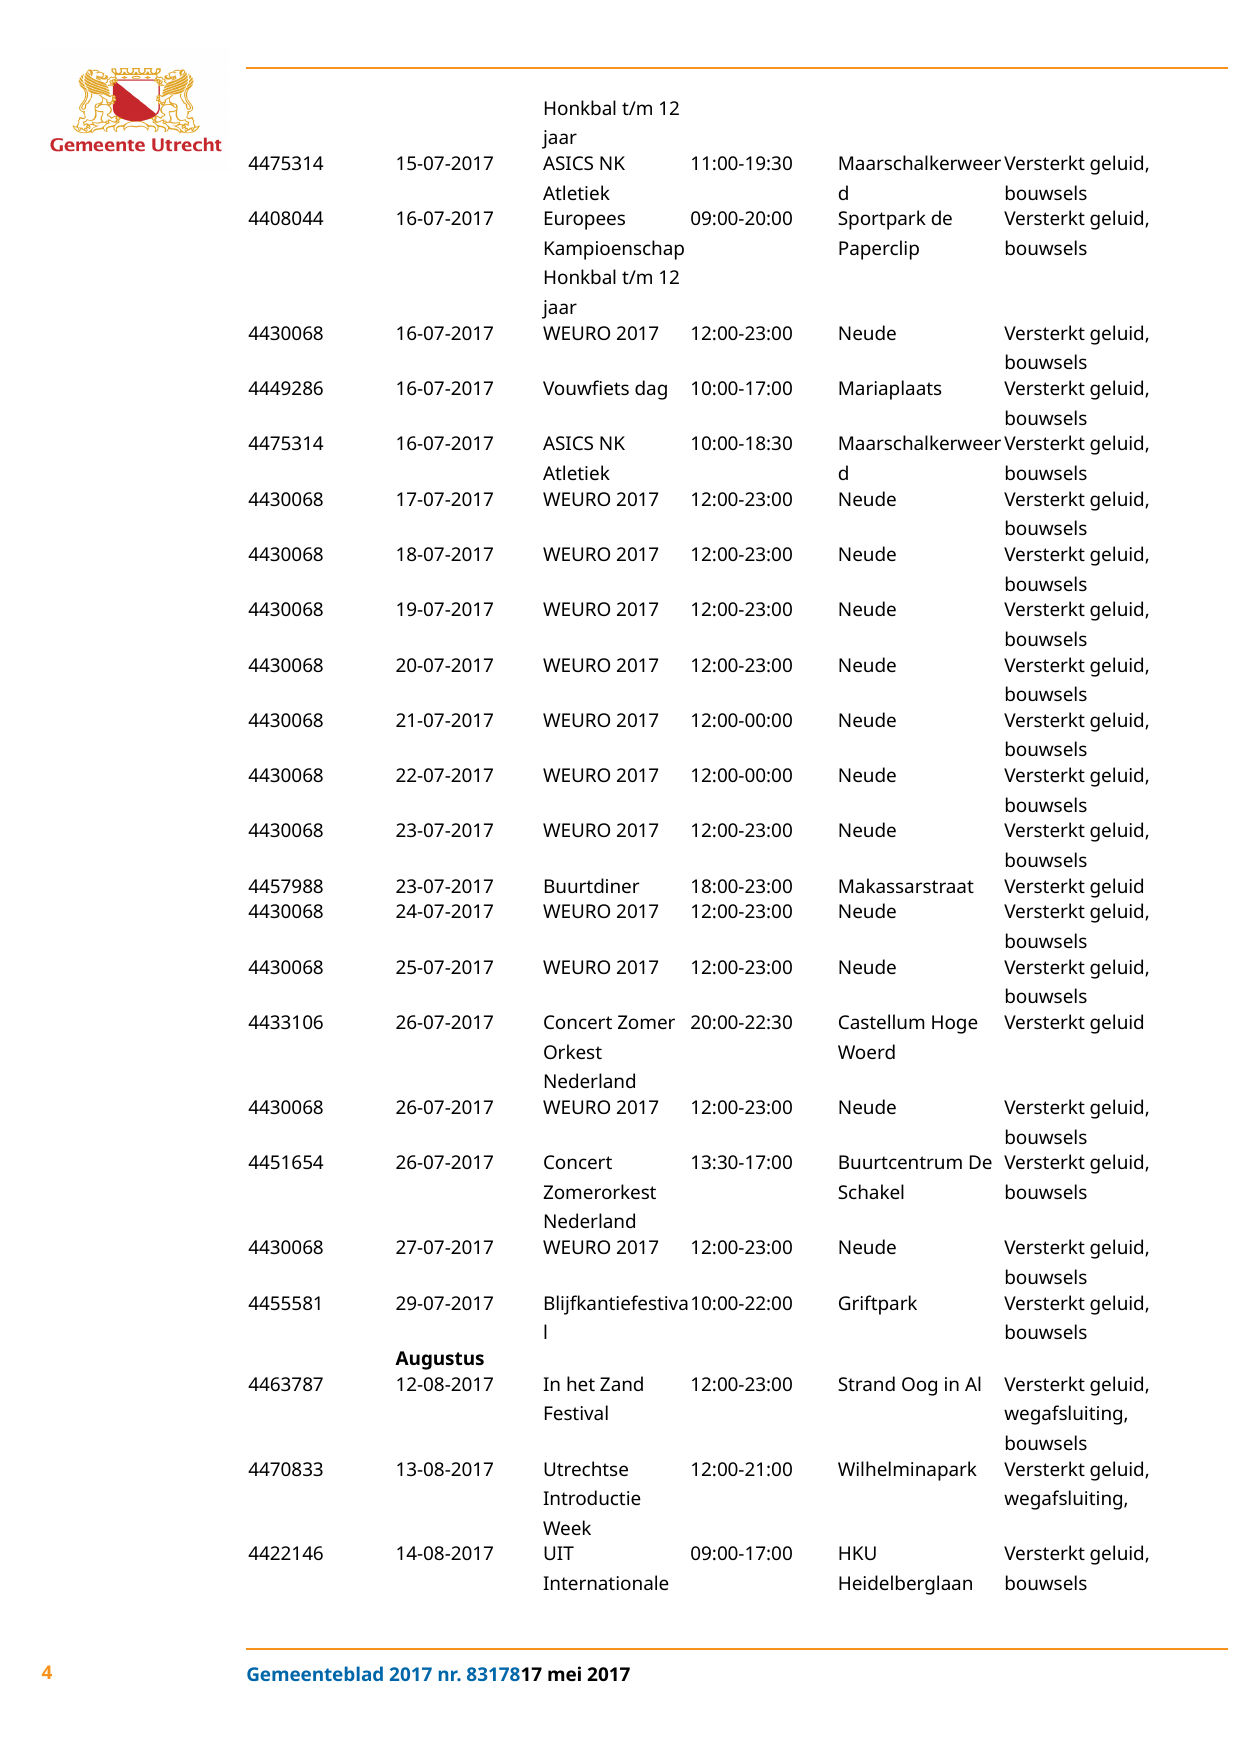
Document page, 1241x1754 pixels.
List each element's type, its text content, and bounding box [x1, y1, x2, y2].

table_cell WEURO 2017 [543, 320, 690, 375]
table_cell 12:00-23:00 [690, 652, 838, 707]
table_cell [690, 95, 838, 150]
table_cell 27-07-2017 [395, 1235, 543, 1290]
table_cell 4449286 [248, 375, 395, 431]
table_cell 10:00-22:00 [690, 1290, 838, 1345]
table_cell 4475314 [248, 431, 395, 486]
table_cell 4430068 [248, 541, 395, 596]
table_cell 12:00-21:00 [690, 1456, 838, 1541]
table_cell 4455581 [248, 1290, 395, 1345]
table_cell 12:00-23:00 [690, 541, 838, 596]
table_cell 4422146 [248, 1541, 395, 1596]
table_cell Neude [838, 763, 1004, 818]
table_cell Versterkt geluid, bouwsels [1004, 954, 1152, 1009]
table_cell Versterkt geluid, bouwsels [1004, 763, 1152, 818]
table_cell 4430068 [248, 1094, 395, 1149]
table_cell 16-07-2017 [395, 375, 543, 431]
table_cell Europees Kampioenschap Honkbal t/m 12 jaar [543, 205, 690, 320]
table_cell Versterkt geluid [1004, 1009, 1152, 1094]
table_cell 12:00-00:00 [690, 707, 838, 762]
table_cell Versterkt geluid, bouwsels [1004, 1094, 1152, 1149]
table_cell Neude [838, 652, 1004, 707]
table_cell 24-07-2017 [395, 899, 543, 954]
table_cell 13:30-17:00 [690, 1150, 838, 1234]
table_cell Maarschalkerweerd [838, 431, 1004, 486]
table_cell ASICS NK Atletiek [543, 431, 690, 486]
table_cell 23-07-2017 [395, 818, 543, 873]
table_cell Neude [838, 899, 1004, 954]
table_cell Honkbal t/m 12 jaar [543, 95, 690, 150]
table_cell 29-07-2017 [395, 1290, 543, 1345]
table_cell [1004, 1345, 1152, 1371]
table_cell WEURO 2017 [543, 818, 690, 873]
table_cell 21-07-2017 [395, 707, 543, 762]
table_cell WEURO 2017 [543, 1094, 690, 1149]
table_cell Maarschalkerweerd [838, 150, 1004, 205]
table_cell 4430068 [248, 707, 395, 762]
table_cell 22-07-2017 [395, 763, 543, 818]
table_cell Augustus [395, 1345, 543, 1371]
table_cell Neude [838, 1235, 1004, 1290]
table_cell [248, 95, 395, 150]
table_cell 20-07-2017 [395, 652, 543, 707]
table_cell Blijfkantiefestival [543, 1290, 690, 1345]
table_cell WEURO 2017 [543, 1235, 690, 1290]
table_cell UIT Internationale [543, 1541, 690, 1596]
table_cell 18:00-23:00 [690, 873, 838, 899]
table_cell 09:00-17:00 [690, 1541, 838, 1596]
table_cell [248, 1345, 395, 1371]
table_cell Neude [838, 707, 1004, 762]
table_cell Sportpark de Paperclip [838, 205, 1004, 320]
table_cell Neude [838, 818, 1004, 873]
table_cell Griftpark [838, 1290, 1004, 1345]
table_cell Vouwfiets dag [543, 375, 690, 431]
table_cell WEURO 2017 [543, 596, 690, 652]
table_cell 26-07-2017 [395, 1094, 543, 1149]
table_cell Versterkt geluid, bouwsels [1004, 1541, 1152, 1596]
table_cell WEURO 2017 [543, 652, 690, 707]
table_cell 25-07-2017 [395, 954, 543, 1009]
table_cell 12:00-23:00 [690, 486, 838, 541]
table_cell 12:00-23:00 [690, 899, 838, 954]
table_cell WEURO 2017 [543, 486, 690, 541]
table_cell Versterkt geluid, bouwsels [1004, 1235, 1152, 1290]
table_cell 14-08-2017 [395, 1541, 543, 1596]
table_cell Castellum Hoge Woerd [838, 1009, 1004, 1094]
table_cell 10:00-18:30 [690, 431, 838, 486]
table_cell Neude [838, 954, 1004, 1009]
table_cell 4457988 [248, 873, 395, 899]
table_cell HKU Heidelberglaan [838, 1541, 1004, 1596]
table_cell 4463787 [248, 1371, 395, 1456]
table_cell ASICS NK Atletiek [543, 150, 690, 205]
table_cell Versterkt geluid, bouwsels [1004, 707, 1152, 762]
table_cell 4408044 [248, 205, 395, 320]
table_cell [395, 95, 543, 150]
table_cell 18-07-2017 [395, 541, 543, 596]
table_cell Versterkt geluid, bouwsels [1004, 652, 1152, 707]
table_cell 12:00-23:00 [690, 1371, 838, 1456]
table_cell 12-08-2017 [395, 1371, 543, 1456]
table_cell Utrechtse Introductie Week [543, 1456, 690, 1541]
table_cell 4430068 [248, 652, 395, 707]
table_cell Neude [838, 320, 1004, 375]
table_cell WEURO 2017 [543, 541, 690, 596]
table_cell 4451654 [248, 1150, 395, 1234]
table_cell Versterkt geluid, wegafsluiting, [1004, 1456, 1152, 1541]
table_cell Neude [838, 596, 1004, 652]
table_cell 12:00-23:00 [690, 1235, 838, 1290]
table_cell In het Zand Festival [543, 1371, 690, 1456]
table_cell Versterkt geluid [1004, 873, 1152, 899]
table_cell Versterkt geluid, bouwsels [1004, 818, 1152, 873]
table_cell 4430068 [248, 486, 395, 541]
table_cell 11:00-19:30 [690, 150, 838, 205]
table_cell 4430068 [248, 954, 395, 1009]
table_cell [838, 1345, 1004, 1371]
table_cell Versterkt geluid, bouwsels [1004, 541, 1152, 596]
table_cell 4470833 [248, 1456, 395, 1541]
table_cell 4475314 [248, 150, 395, 205]
table_cell 4430068 [248, 596, 395, 652]
table_cell 17-07-2017 [395, 486, 543, 541]
table_cell Versterkt geluid, wegafsluiting, bouwsels [1004, 1371, 1152, 1456]
table_cell Strand Oog in Al [838, 1371, 1004, 1456]
table_cell 4430068 [248, 818, 395, 873]
table_cell Wilhelminapark [838, 1456, 1004, 1541]
table_cell [543, 1345, 690, 1371]
table_cell Neude [838, 486, 1004, 541]
table_cell 12:00-23:00 [690, 818, 838, 873]
table_cell 20:00-22:30 [690, 1009, 838, 1094]
table_cell Versterkt geluid, bouwsels [1004, 375, 1152, 431]
table_cell WEURO 2017 [543, 954, 690, 1009]
table_cell 4430068 [248, 763, 395, 818]
table_cell 26-07-2017 [395, 1009, 543, 1094]
table_cell 16-07-2017 [395, 205, 543, 320]
table_cell WEURO 2017 [543, 707, 690, 762]
table_cell 15-07-2017 [395, 150, 543, 205]
table_cell Neude [838, 1094, 1004, 1149]
table_cell 12:00-23:00 [690, 596, 838, 652]
table_cell 12:00-23:00 [690, 1094, 838, 1149]
table_cell [838, 95, 1004, 150]
table_cell Versterkt geluid, bouwsels [1004, 1150, 1152, 1234]
table_cell WEURO 2017 [543, 899, 690, 954]
table_cell Versterkt geluid, bouwsels [1004, 1290, 1152, 1345]
table_cell Versterkt geluid, bouwsels [1004, 899, 1152, 954]
table_cell Versterkt geluid, bouwsels [1004, 150, 1152, 205]
table_cell 12:00-00:00 [690, 763, 838, 818]
table_cell 10:00-17:00 [690, 375, 838, 431]
table_cell 4433106 [248, 1009, 395, 1094]
table_cell Versterkt geluid, bouwsels [1004, 320, 1152, 375]
table_cell Makassarstraat [838, 873, 1004, 899]
table_cell 26-07-2017 [395, 1150, 543, 1234]
table_cell 4430068 [248, 899, 395, 954]
table_cell WEURO 2017 [543, 763, 690, 818]
table_cell Buurtcentrum De Schakel [838, 1150, 1004, 1234]
table_cell Versterkt geluid, bouwsels [1004, 431, 1152, 486]
table_cell Versterkt geluid, bouwsels [1004, 596, 1152, 652]
table_cell [690, 1345, 838, 1371]
table_cell 16-07-2017 [395, 320, 543, 375]
table_cell 09:00-20:00 [690, 205, 838, 320]
table_cell 12:00-23:00 [690, 954, 838, 1009]
table_cell 19-07-2017 [395, 596, 543, 652]
table_cell Buurtdiner [543, 873, 690, 899]
table_cell 23-07-2017 [395, 873, 543, 899]
table_cell 4430068 [248, 1235, 395, 1290]
table_cell Neude [838, 541, 1004, 596]
table_cell Concert Zomer Orkest Nederland [543, 1009, 690, 1094]
table_cell 13-08-2017 [395, 1456, 543, 1541]
table_cell [1004, 95, 1152, 150]
table_cell 12:00-23:00 [690, 320, 838, 375]
table_cell Mariaplaats [838, 375, 1004, 431]
picture [41, 47, 231, 172]
table_cell Concert Zomerorkest Nederland [543, 1150, 690, 1234]
table_cell Versterkt geluid, bouwsels [1004, 486, 1152, 541]
table_cell 4430068 [248, 320, 395, 375]
table_cell 16-07-2017 [395, 431, 543, 486]
table_cell Versterkt geluid, bouwsels [1004, 205, 1152, 320]
